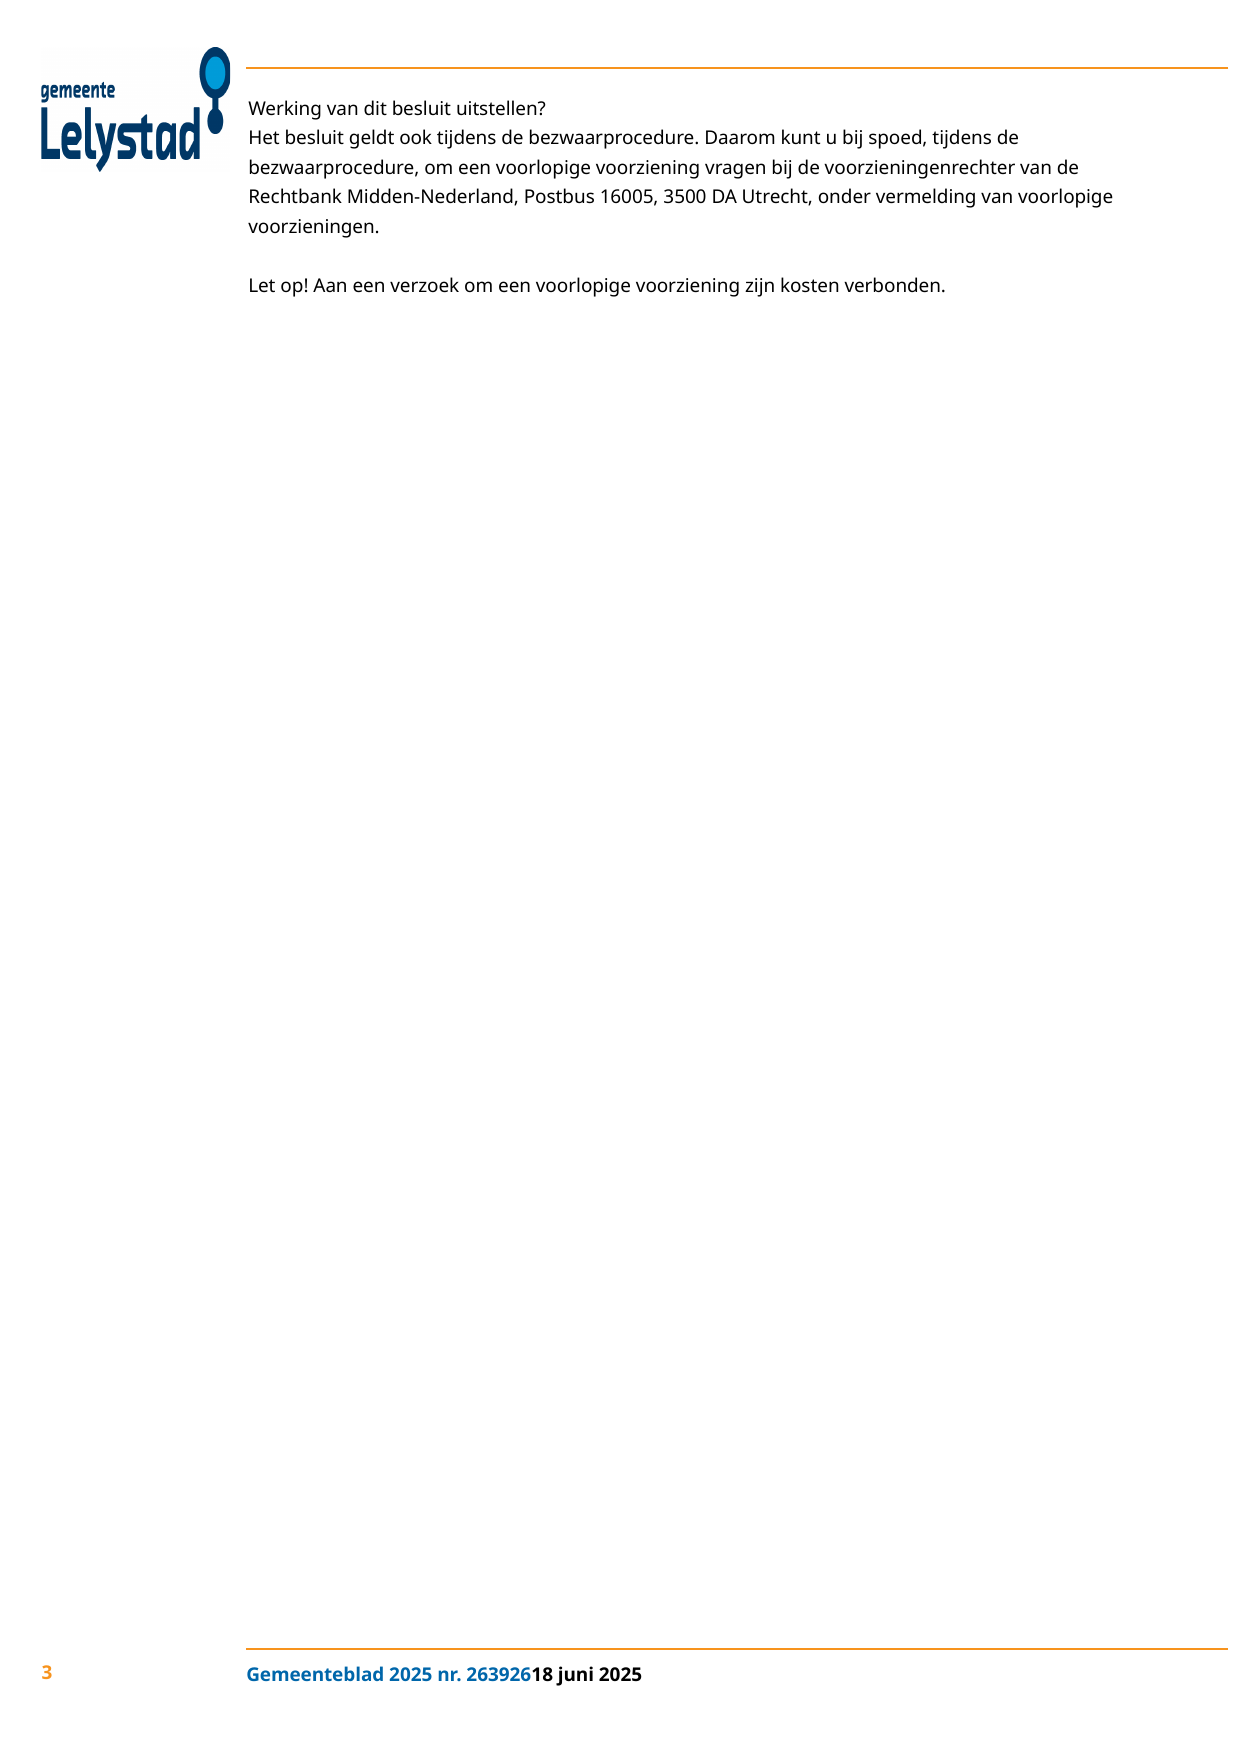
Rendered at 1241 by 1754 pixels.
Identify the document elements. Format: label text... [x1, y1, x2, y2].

picture [41, 47, 231, 172]
text Werking van dit besluit uitstellen? [248, 95, 1152, 121]
text Let op! Aan een verzoek om een voorlopige voorziening zijn kosten verbonden. [248, 272, 1152, 298]
text Het besluit geldt ook tijdens de bezwaarprocedure. Daarom kunt u bij spoed, tijdens de bezwaarprocedure, om een voorlopige voorziening vragen bij de voorzieningenrechter van de Rechtbank Midden-Nederland, Postbus 16005, 3500 DA Utrecht, onder vermelding van voorlopige voorzieningen. [248, 124, 1152, 239]
